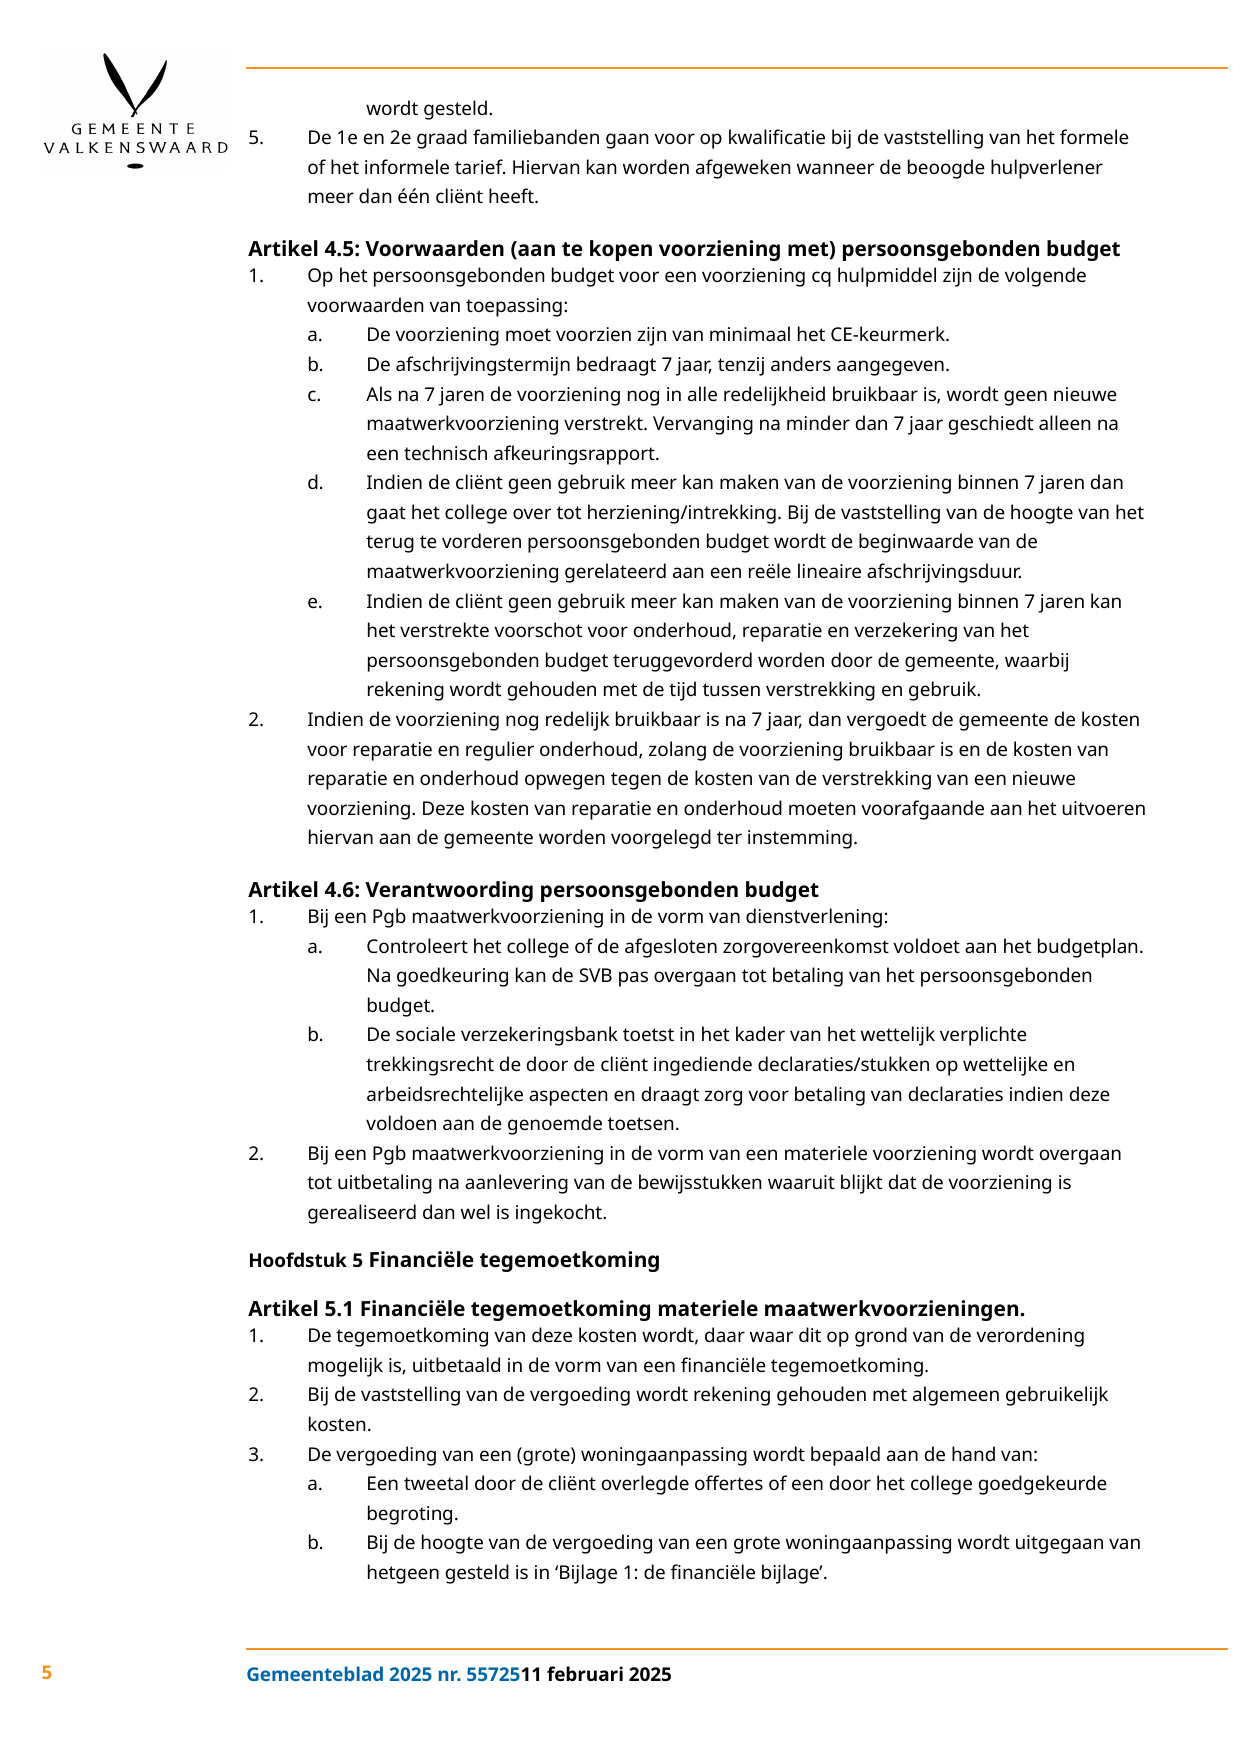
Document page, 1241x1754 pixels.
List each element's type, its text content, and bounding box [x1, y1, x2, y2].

text Artikel 4.6: Verantwoording persoonsgebonden budget [248, 875, 1152, 903]
list De sociale verzekeringsbank toetst in het kader van het wettelijk verplichte trekkingsrecht de door de cliënt ingediende declaraties/stukken op wettelijke en arbeidsrechtelijke aspecten en draagt zorg voor betaling van declaraties indien deze voldoen aan de genoemde toetsen. [307, 1022, 1152, 1136]
list wordt gesteld. [307, 95, 1152, 121]
list De vergoeding van een (grote) woningaanpassing wordt bepaald aan de hand van: [248, 1441, 1152, 1467]
list Bij een Pgb maatwerkvoorziening in de vorm van een materiele voorziening wordt overgaan tot uitbetaling na aanlevering van de bewijsstukken waaruit blijkt dat de voorziening is gerealiseerd dan wel is ingekocht. [248, 1140, 1152, 1225]
list De voorziening moet voorzien zijn van minimaal het CE-keurmerk. [307, 322, 1152, 347]
text Artikel 4.5: Voorwaarden (aan te kopen voorziening met) persoonsgebonden budget [248, 234, 1152, 262]
picture [41, 47, 231, 172]
list Als na 7 jaren de voorziening nog in alle redelijkheid bruikbaar is, wordt geen nieuwe maatwerkvoorziening verstrekt. Vervanging na minder dan 7 jaar geschiedt alleen na een technisch afkeuringsrapport. [307, 381, 1152, 466]
list Bij een Pgb maatwerkvoorziening in de vorm van dienstverlening: [248, 903, 1152, 929]
list Bij de hoogte van de vergoeding van een grote woningaanpassing wordt uitgegaan van hetgeen gesteld is in ‘Bijlage 1: de financiële bijlage’. [307, 1529, 1152, 1585]
text Artikel 5.1 Financiële tegemoetkoming materiele maatwerkvoorzieningen. [248, 1294, 1152, 1322]
list De tegemoetkoming van deze kosten wordt, daar waar dit op grond van de verordening mogelijk is, uitbetaald in de vorm van een financiële tegemoetkoming. [248, 1322, 1152, 1378]
list Indien de cliënt geen gebruik meer kan maken van de voorziening binnen 7 jaren dan gaat het college over tot herziening/intrekking. Bij de vaststelling van de hoogte van het terug te vorderen persoonsgebonden budget wordt de beginwaarde van de maatwerkvoorziening gerelateerd aan een reële lineaire afschrijvingsduur. [307, 469, 1152, 584]
text Hoofdstuk 5 Financiële tegemoetkoming [248, 1245, 1152, 1273]
list Indien de cliënt geen gebruik meer kan maken van de voorziening binnen 7 jaren kan het verstrekte voorschot voor onderhoud, reparatie en verzekering van het persoonsgebonden budget teruggevorderd worden door de gemeente, waarbij rekening wordt gehouden met de tijd tussen verstrekking en gebruik. [307, 588, 1152, 702]
list Op het persoonsgebonden budget voor een voorziening cq hulpmiddel zijn de volgende voorwaarden van toepassing: [248, 262, 1152, 318]
list Bij de vaststelling van de vergoeding wordt rekening gehouden met algemeen gebruikelijk kosten. [248, 1382, 1152, 1437]
list Controleert het college of de afgesloten zorgovereenkomst voldoet aan het budgetplan. Na goedkeuring kan de SVB pas overgaan tot betaling van het persoonsgebonden budget. [307, 933, 1152, 1018]
list Een tweetal door de cliënt overlegde offertes of een door het college goedgekeurde begroting. [307, 1470, 1152, 1526]
list Indien de voorziening nog redelijk bruikbaar is na 7 jaar, dan vergoedt de gemeente de kosten voor reparatie en regulier onderhoud, zolang de voorziening bruikbaar is en de kosten van reparatie en onderhoud opwegen tegen de kosten van de verstrekking van een nieuwe voorziening. Deze kosten van reparatie en onderhoud moeten voorafgaande aan het uitvoeren hiervan aan de gemeente worden voorgelegd ter instemming. [248, 706, 1152, 850]
list De 1e en 2e graad familiebanden gaan voor op kwalificatie bij de vaststelling van het formele of het informele tarief. Hiervan kan worden afgeweken wanneer de beoogde hulpverlener meer dan één cliënt heeft. [248, 124, 1152, 209]
list De afschrijvingstermijn bedraagt 7 jaar, tenzij anders aangegeven. [307, 351, 1152, 377]
